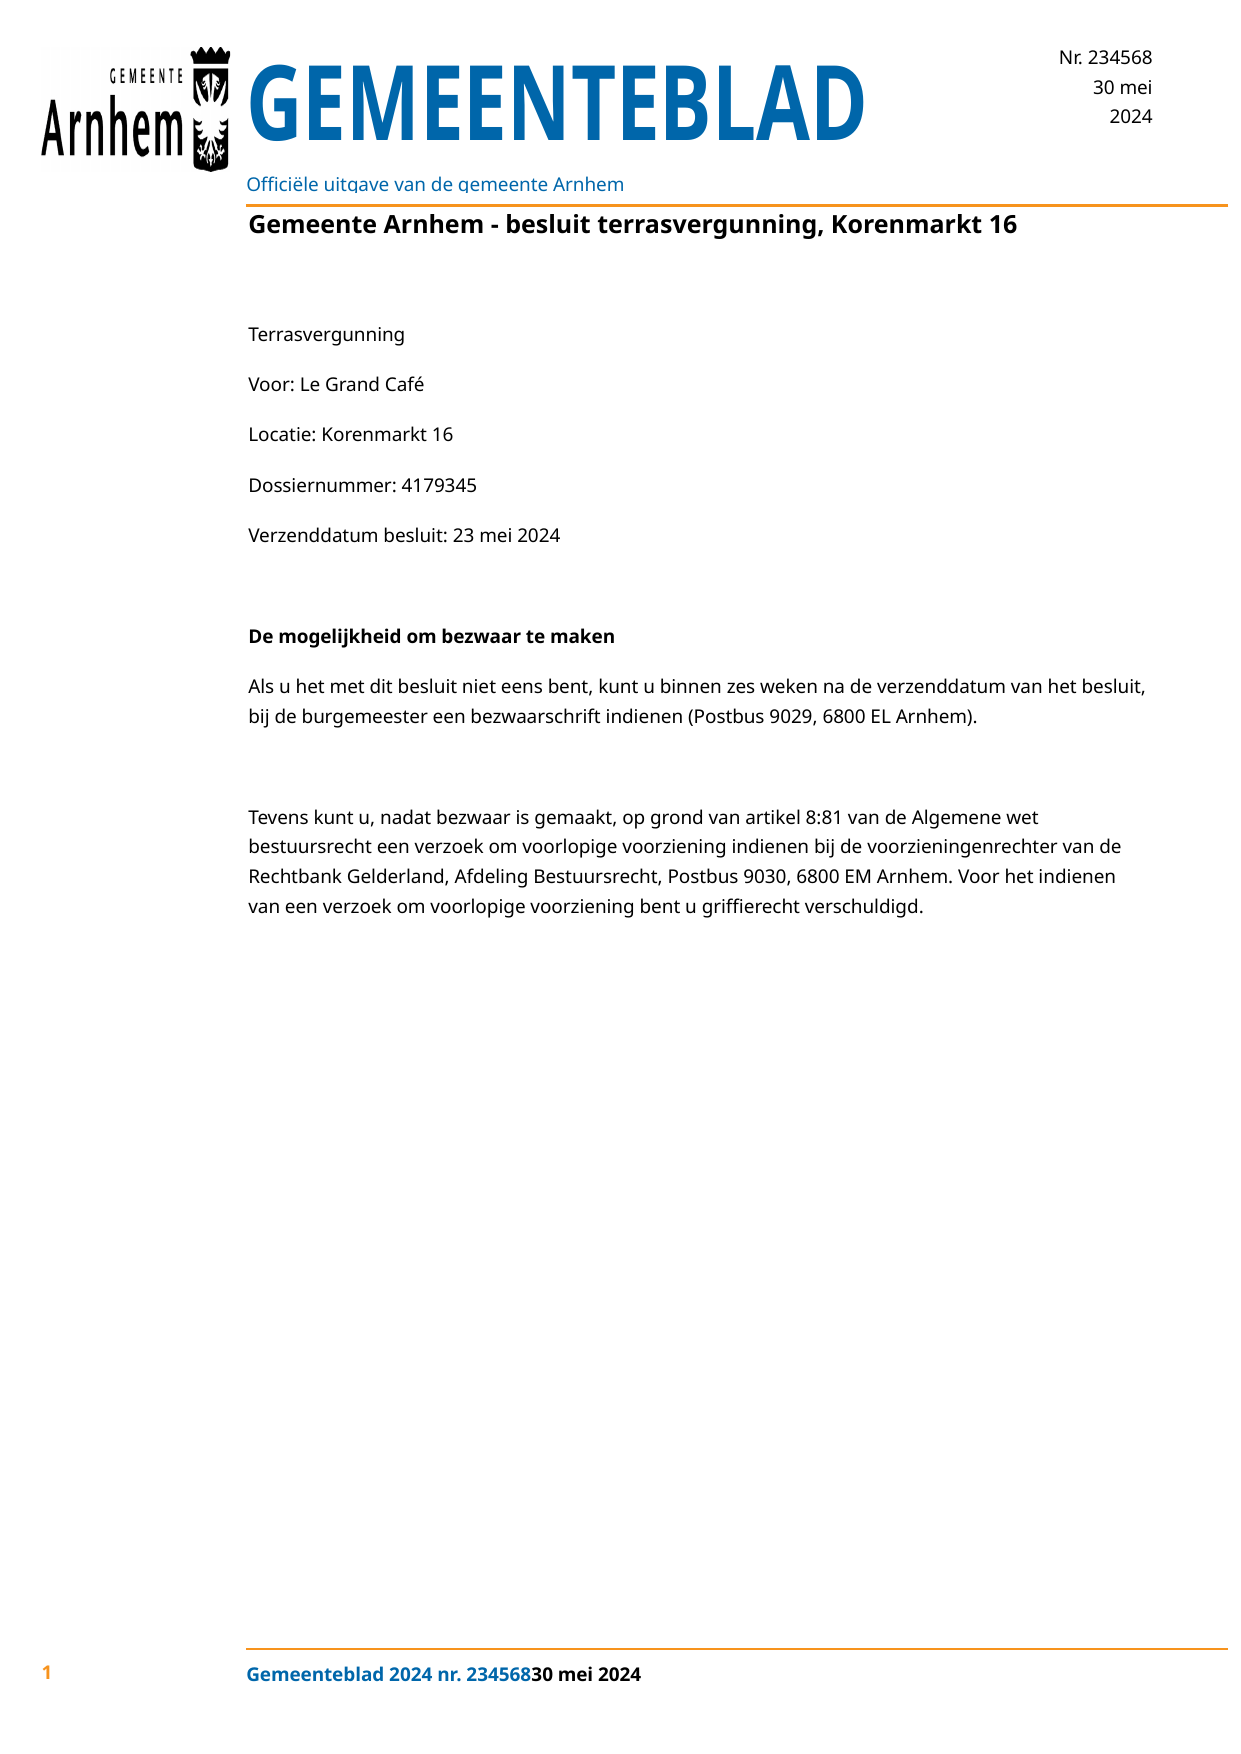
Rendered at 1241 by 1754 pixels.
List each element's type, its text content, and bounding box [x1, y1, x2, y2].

text Verzenddatum besluit: 23 mei 2024 [248, 522, 1152, 548]
text De mogelijkheid om bezwaar te maken [248, 623, 1152, 649]
picture [41, 47, 231, 172]
text Tevens kunt u, nadat bezwaar is gemaakt, op grond van artikel 8:81 van de Algemene wet bestuursrecht een verzoek om voorlopige voorziening indienen bij de voorzieningenrechter van de Rechtbank Gelderland, Afdeling Bestuursrecht, Postbus 9030, 6800 EM Arnhem. Voor het indienen van een verzoek om voorlopige voorziening bent u griffierecht verschuldigd. [248, 804, 1152, 918]
text Terrasvergunning [248, 321, 1152, 346]
text Locatie: Korenmarkt 16 [248, 422, 1152, 447]
text Als u het met dit besluit niet eens bent, kunt u binnen zes weken na de verzenddatum van het besluit, bij de burgemeester een bezwaarschrift indienen (Postbus 9029, 6800 EL Arnhem). [248, 674, 1152, 729]
text Dossiernummer: 4179345 [248, 472, 1152, 498]
text Voor: Le Grand Café [248, 371, 1152, 397]
text Gemeente Arnhem - besluit terrasvergunning, Korenmarkt 16 [248, 207, 1152, 241]
